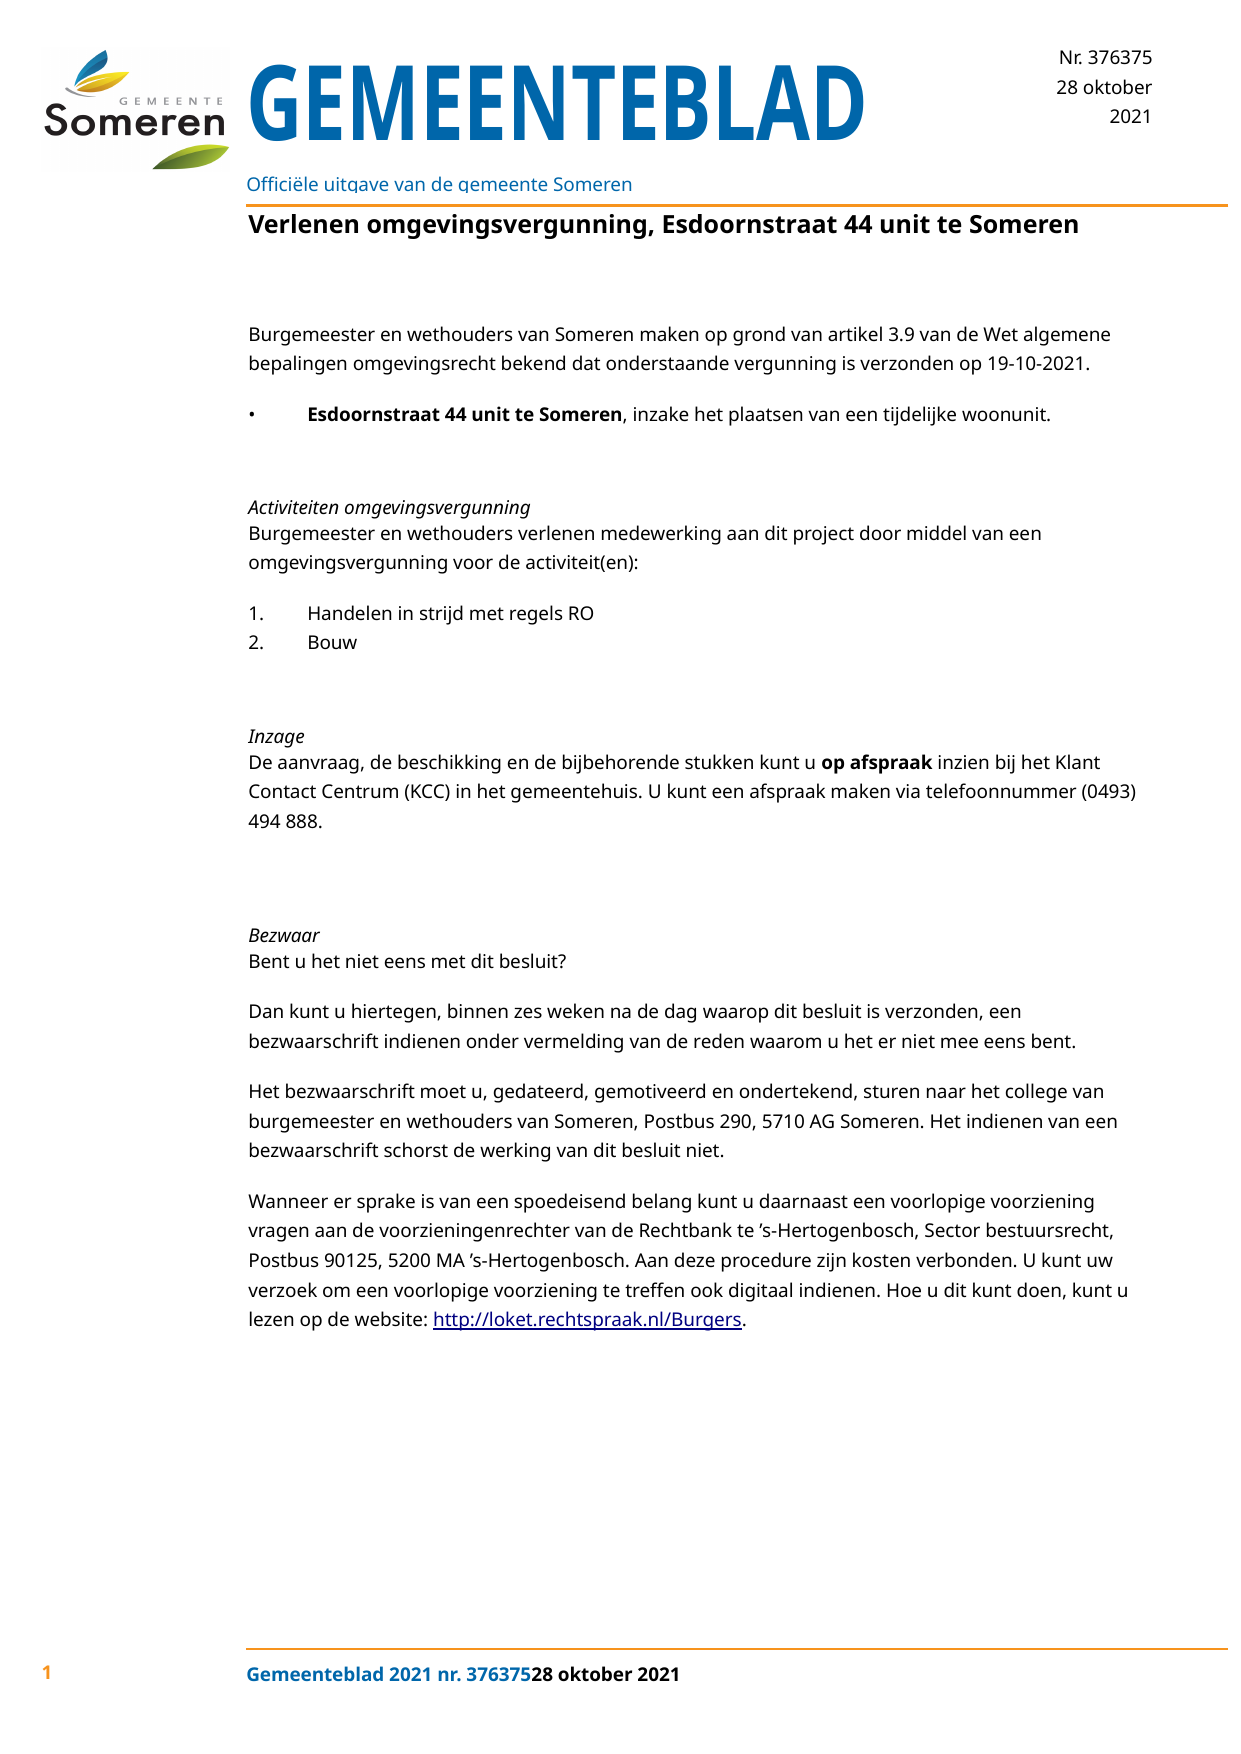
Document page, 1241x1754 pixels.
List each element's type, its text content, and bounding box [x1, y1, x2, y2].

list Bouw [248, 629, 1152, 655]
text Inzage [248, 723, 1152, 749]
text Wanneer er sprake is van een spoedeisend belang kunt u daarnaast een voorlopige voorziening vragen aan de voorzieningenrechter van de Rechtbank te ’s-Hertogenbosch, Sector bestuursrecht, Postbus 90125, 5200 MA ’s-Hertogenbosch. Aan deze procedure zijn kosten verbonden. U kunt uw verzoek om een voorlopige voorziening te treffen ook digitaal indienen. Hoe u dit kunt doen, kunt u lezen op de website: http://loket.rechtspraak.nl/Burgers. [248, 1188, 1152, 1332]
text De aanvraag, de beschikking en de bijbehorende stukken kunt u op afspraak inzien bij het Klant Contact Centrum (KCC) in het gemeentehuis. U kunt een afspraak maken via telefoonnummer (0493) 494 888. [248, 749, 1152, 834]
text Activiteiten omgevingsvergunning [248, 494, 1152, 520]
list Esdoornstraat 44 unit te Someren, inzake het plaatsen van een tijdelijke woonunit. [248, 401, 1152, 426]
text Burgemeester en wethouders van Someren maken op grond van artikel 3.9 van de Wet algemene bepalingen omgevingsrecht bekend dat onderstaande vergunning is verzonden op 19-10-2021. [248, 321, 1152, 376]
text Bezwaar [248, 922, 1152, 948]
text Dan kunt u hiertegen, binnen zes weken na de dag waarop dit besluit is verzonden, een bezwaarschrift indienen onder vermelding van de reden waarom u het er niet mee eens bent. [248, 998, 1152, 1054]
picture [41, 47, 231, 172]
text Verlenen omgevingsvergunning, Esdoornstraat 44 unit te Someren [248, 207, 1152, 241]
text Bent u het niet eens met dit besluit? [248, 948, 1152, 974]
text Het bezwaarschrift moet u, gedateerd, gemotiveerd en ondertekend, sturen naar het college van burgemeester en wethouders van Someren, Postbus 290, 5710 AG Someren. Het indienen van een bezwaarschrift schorst de werking van dit besluit niet. [248, 1078, 1152, 1163]
text Burgemeester en wethouders verlenen medewerking aan dit project door middel van een omgevingsvergunning voor de activiteit(en): [248, 520, 1152, 575]
list Handelen in strijd met regels RO [248, 600, 1152, 626]
